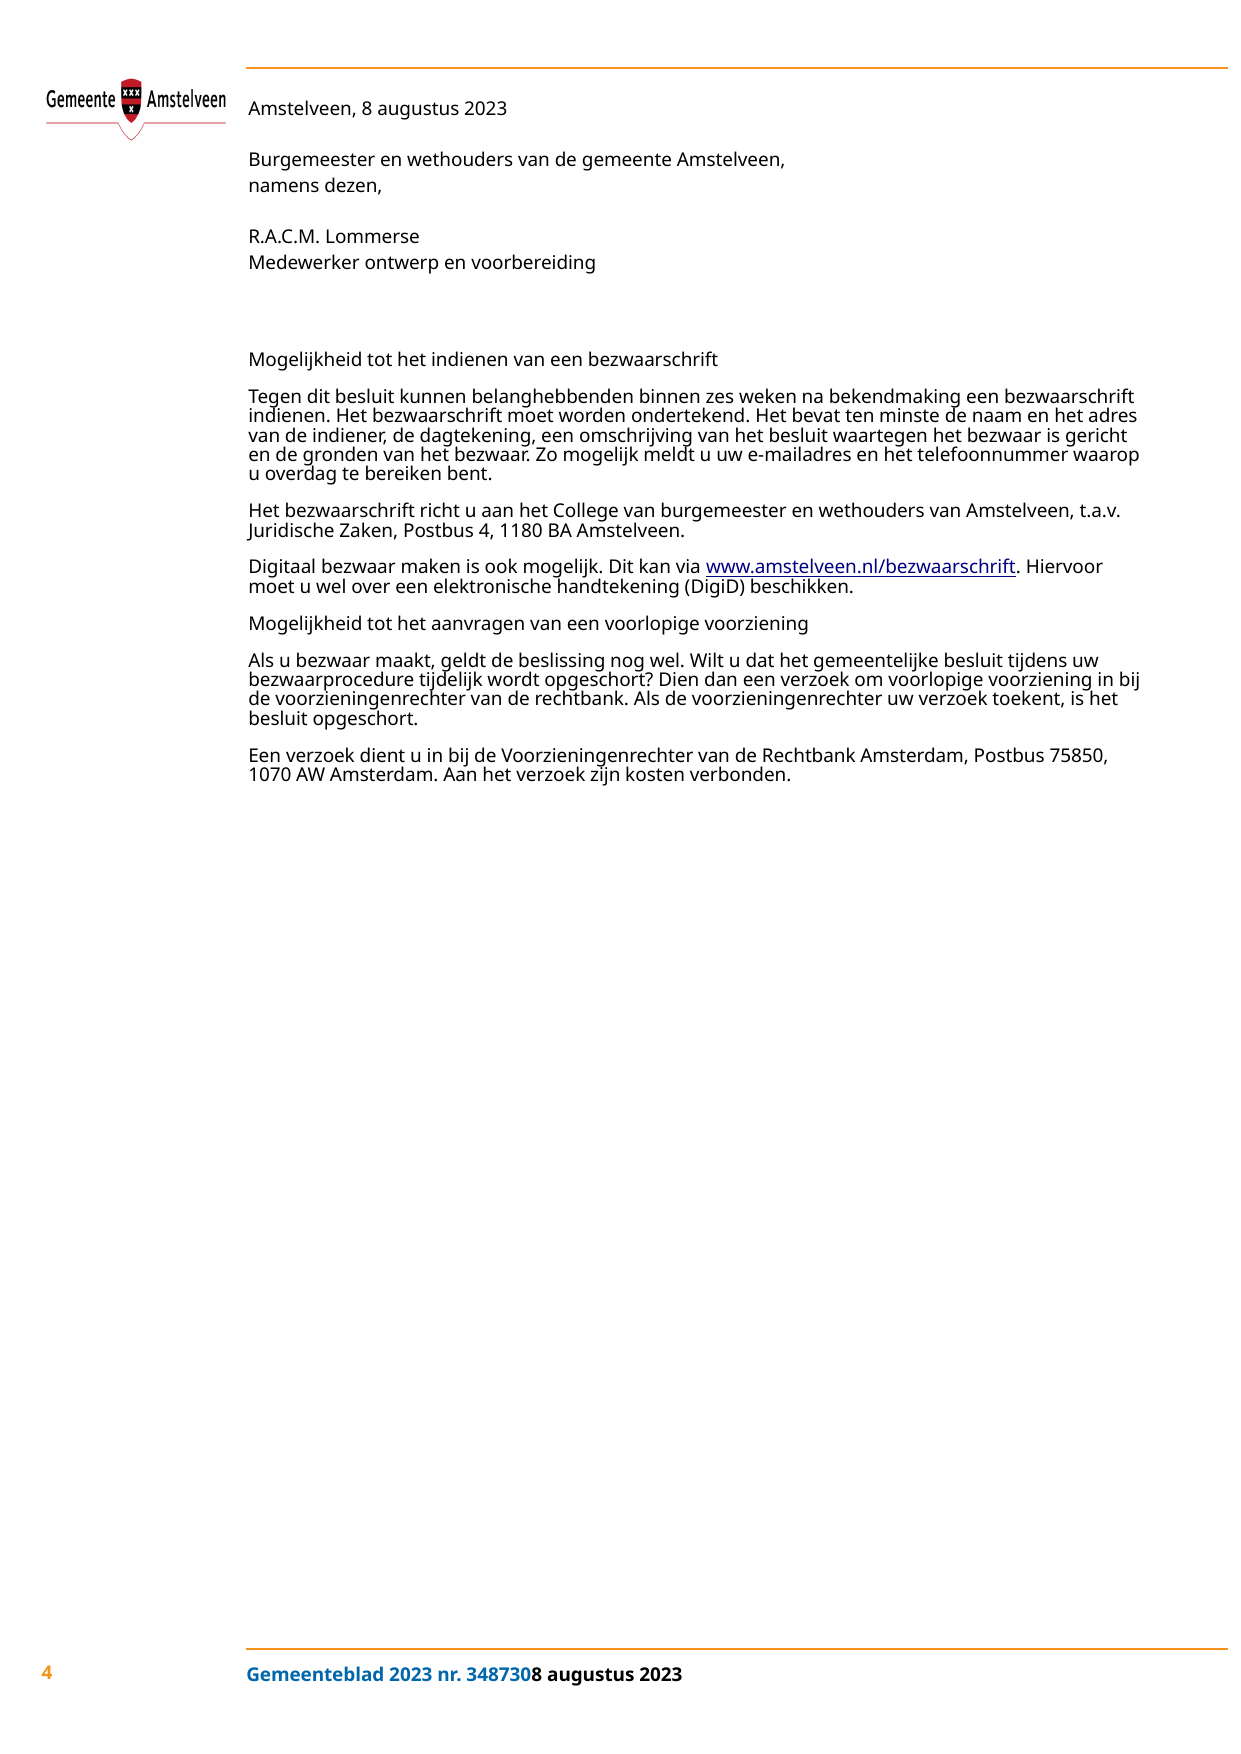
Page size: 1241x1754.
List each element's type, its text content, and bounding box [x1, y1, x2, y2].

text Digitaal bezwaar maken is ook mogelijk. Dit kan via www.amstelveen.nl/bezwaarschrift. Hiervoor moet u wel over een elektronische handtekening (DigiD) beschikken. [248, 558, 1152, 597]
picture [41, 47, 231, 172]
text Als u bezwaar maakt, geldt de beslissing nog wel. Wilt u dat het gemeentelijke besluit tijdens uw bezwaarprocedure tijdelijk wordt opgeschort? Dien dan een verzoek om voorlopige voorziening in bij de voorzieningenrechter van de rechtbank. Als de voorzieningenrechter uw verzoek toekent, is het besluit opgeschort. [248, 652, 1152, 729]
text R.A.C.M. Lommerse [248, 223, 1152, 249]
text Mogelijkheid tot het indienen van een bezwaarschrift [248, 351, 1152, 371]
text Het bezwaarschrift richt u aan het College van burgemeester en wethouders van Amstelveen, t.a.v. Juridische Zaken, Postbus 4, 1180 BA Amstelveen. [248, 502, 1152, 541]
text Amstelveen, 8 augustus 2023 [248, 95, 1152, 121]
text Medewerker ontwerp en voorbereiding [248, 249, 1152, 275]
text Mogelijkheid tot het aanvragen van een voorlopige voorziening [248, 615, 1152, 634]
text Een verzoek dient u in bij de Voorzieningenrechter van de Rechtbank Amsterdam, Postbus 75850, 1070 AW Amsterdam. Aan het verzoek zijn kosten verbonden. [248, 747, 1152, 785]
text Burgemeester en wethouders van de gemeente Amstelveen, [248, 146, 1152, 172]
text Tegen dit besluit kunnen belanghebbenden binnen zes weken na bekendmaking een bezwaarschrift indienen. Het bezwaarschrift moet worden ondertekend. Het bevat ten minste de naam en het adres van de indiener, de dagtekening, een omschrijving van het besluit waartegen het bezwaar is gericht en de gronden van het bezwaar. Zo mogelijk meldt u uw e-mailadres en het telefoonnummer waarop u overdag te bereiken bent. [248, 388, 1152, 484]
text namens dezen, [248, 172, 1152, 198]
